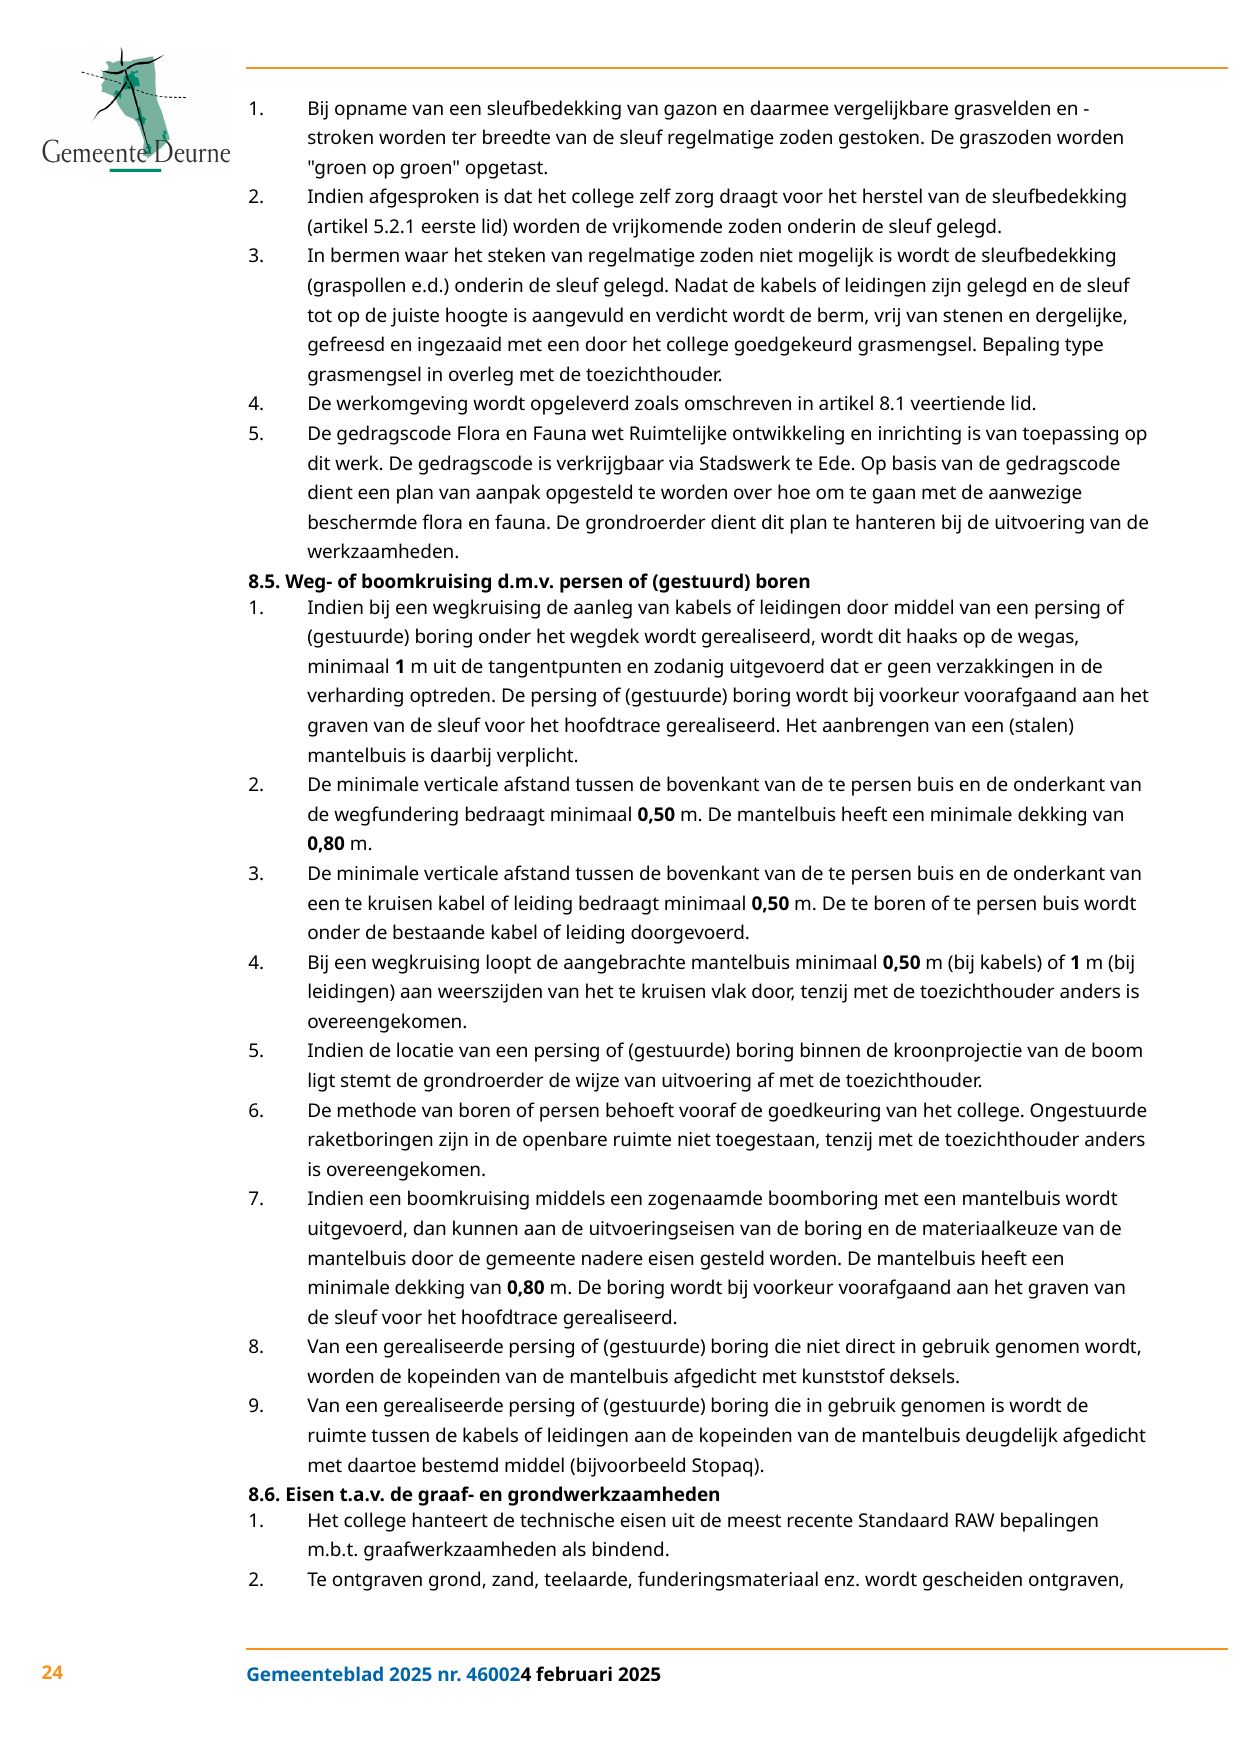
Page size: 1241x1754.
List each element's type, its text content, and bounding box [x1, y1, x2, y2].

text 8.6. Eisen t.a.v. de graaf- en grondwerkzaamheden [248, 1481, 1152, 1507]
list Bij opname van een sleufbedekking van gazon en daarmee vergelijkbare grasvelden en - stroken worden ter breedte van de sleuf regelmatige zoden gestoken. De graszoden worden "groen op groen" opgetast. [248, 95, 1152, 180]
list Indien een boomkruising middels een zogenaamde boomboring met een mantelbuis wordt uitgevoerd, dan kunnen aan de uitvoeringseisen van de boring en de materiaalkeuze van de mantelbuis door de gemeente nadere eisen gesteld worden. De mantelbuis heeft een minimale dekking van 0,80 m. De boring wordt bij voorkeur voorafgaand aan het graven van de sleuf voor het hoofdtrace gerealiseerd. [248, 1186, 1152, 1329]
list De methode van boren of persen behoeft vooraf de goedkeuring van het college. Ongestuurde raketboringen zijn in de openbare ruimte niet toegestaan, tenzij met de toezichthouder anders is overeengekomen. [248, 1097, 1152, 1182]
list Indien afgesproken is dat het college zelf zorg draagt voor het herstel van de sleufbedekking (artikel 5.2.1 eerste lid) worden de vrijkomende zoden onderin de sleuf gelegd. [248, 183, 1152, 239]
list Bij een wegkruising loopt de aangebrachte mantelbuis minimaal 0,50 m (bij kabels) of 1 m (bij leidingen) aan weerszijden van het te kruisen vlak door, tenzij met de toezichthouder anders is overeengekomen. [248, 949, 1152, 1034]
list Van een gerealiseerde persing of (gestuurde) boring die in gebruik genomen is wordt de ruimte tussen de kabels of leidingen aan de kopeinden van de mantelbuis deugdelijk afgedicht met daartoe bestemd middel (bijvoorbeeld Stopaq). [248, 1393, 1152, 1477]
list De minimale verticale afstand tussen de bovenkant van de te persen buis en de onderkant van een te kruisen kabel of leiding bedraagt minimaal 0,50 m. De te boren of te persen buis wordt onder de bestaande kabel of leiding doorgevoerd. [248, 860, 1152, 945]
list De werkomgeving wordt opgeleverd zoals omschreven in artikel 8.1 veertiende lid. [248, 391, 1152, 416]
text 8.5. Weg- of boomkruising d.m.v. persen of (gestuurd) boren [248, 568, 1152, 594]
list Van een gerealiseerde persing of (gestuurde) boring die niet direct in gebruik genomen wordt, worden de kopeinden van de mantelbuis afgedicht met kunststof deksels. [248, 1333, 1152, 1389]
list De gedragscode Flora en Fauna wet Ruimtelijke ontwikkeling en inrichting is van toepassing op dit werk. De gedragscode is verkrijgbaar via Stadswerk te Ede. Op basis van de gedragscode dient een plan van aanpak opgesteld te worden over hoe om te gaan met de aanwezige beschermde flora en fauna. De grondroerder dient dit plan te hanteren bij de uitvoering van de werkzaamheden. [248, 420, 1152, 564]
list Indien bij een wegkruising de aanleg van kabels of leidingen door middel van een persing of (gestuurde) boring onder het wegdek wordt gerealiseerd, wordt dit haaks op de wegas, minimaal 1 m uit de tangentpunten en zodanig uitgevoerd dat er geen verzakkingen in de verharding optreden. De persing of (gestuurde) boring wordt bij voorkeur voorafgaand aan het graven van de sleuf voor het hoofdtrace gerealiseerd. Het aanbrengen van een (stalen) mantelbuis is daarbij verplicht. [248, 594, 1152, 767]
list In bermen waar het steken van regelmatige zoden niet mogelijk is wordt de sleufbedekking (graspollen e.d.) onderin de sleuf gelegd. Nadat de kabels of leidingen zijn gelegd en de sleuf tot op de juiste hoogte is aangevuld en verdicht wordt de berm, vrij van stenen en dergelijke, gefreesd en ingezaaid met een door het college goedgekeurd grasmengsel. Bepaling type grasmengsel in overleg met de toezichthouder. [248, 243, 1152, 387]
picture [41, 47, 231, 172]
list Indien de locatie van een persing of (gestuurde) boring binnen de kroonprojectie van de boom ligt stemt de grondroerder de wijze van uitvoering af met de toezichthouder. [248, 1038, 1152, 1093]
list Te ontgraven grond, zand, teelaarde, funderingsmateriaal enz. wordt gescheiden ontgraven, [248, 1566, 1152, 1592]
list De minimale verticale afstand tussen de bovenkant van de te persen buis en de onderkant van de wegfundering bedraagt minimaal 0,50 m. De mantelbuis heeft een minimale dekking van 0,80 m. [248, 771, 1152, 856]
list Het college hanteert de technische eisen uit de meest recente Standaard RAW bepalingen m.b.t. graafwerkzaamheden als bindend. [248, 1507, 1152, 1562]
